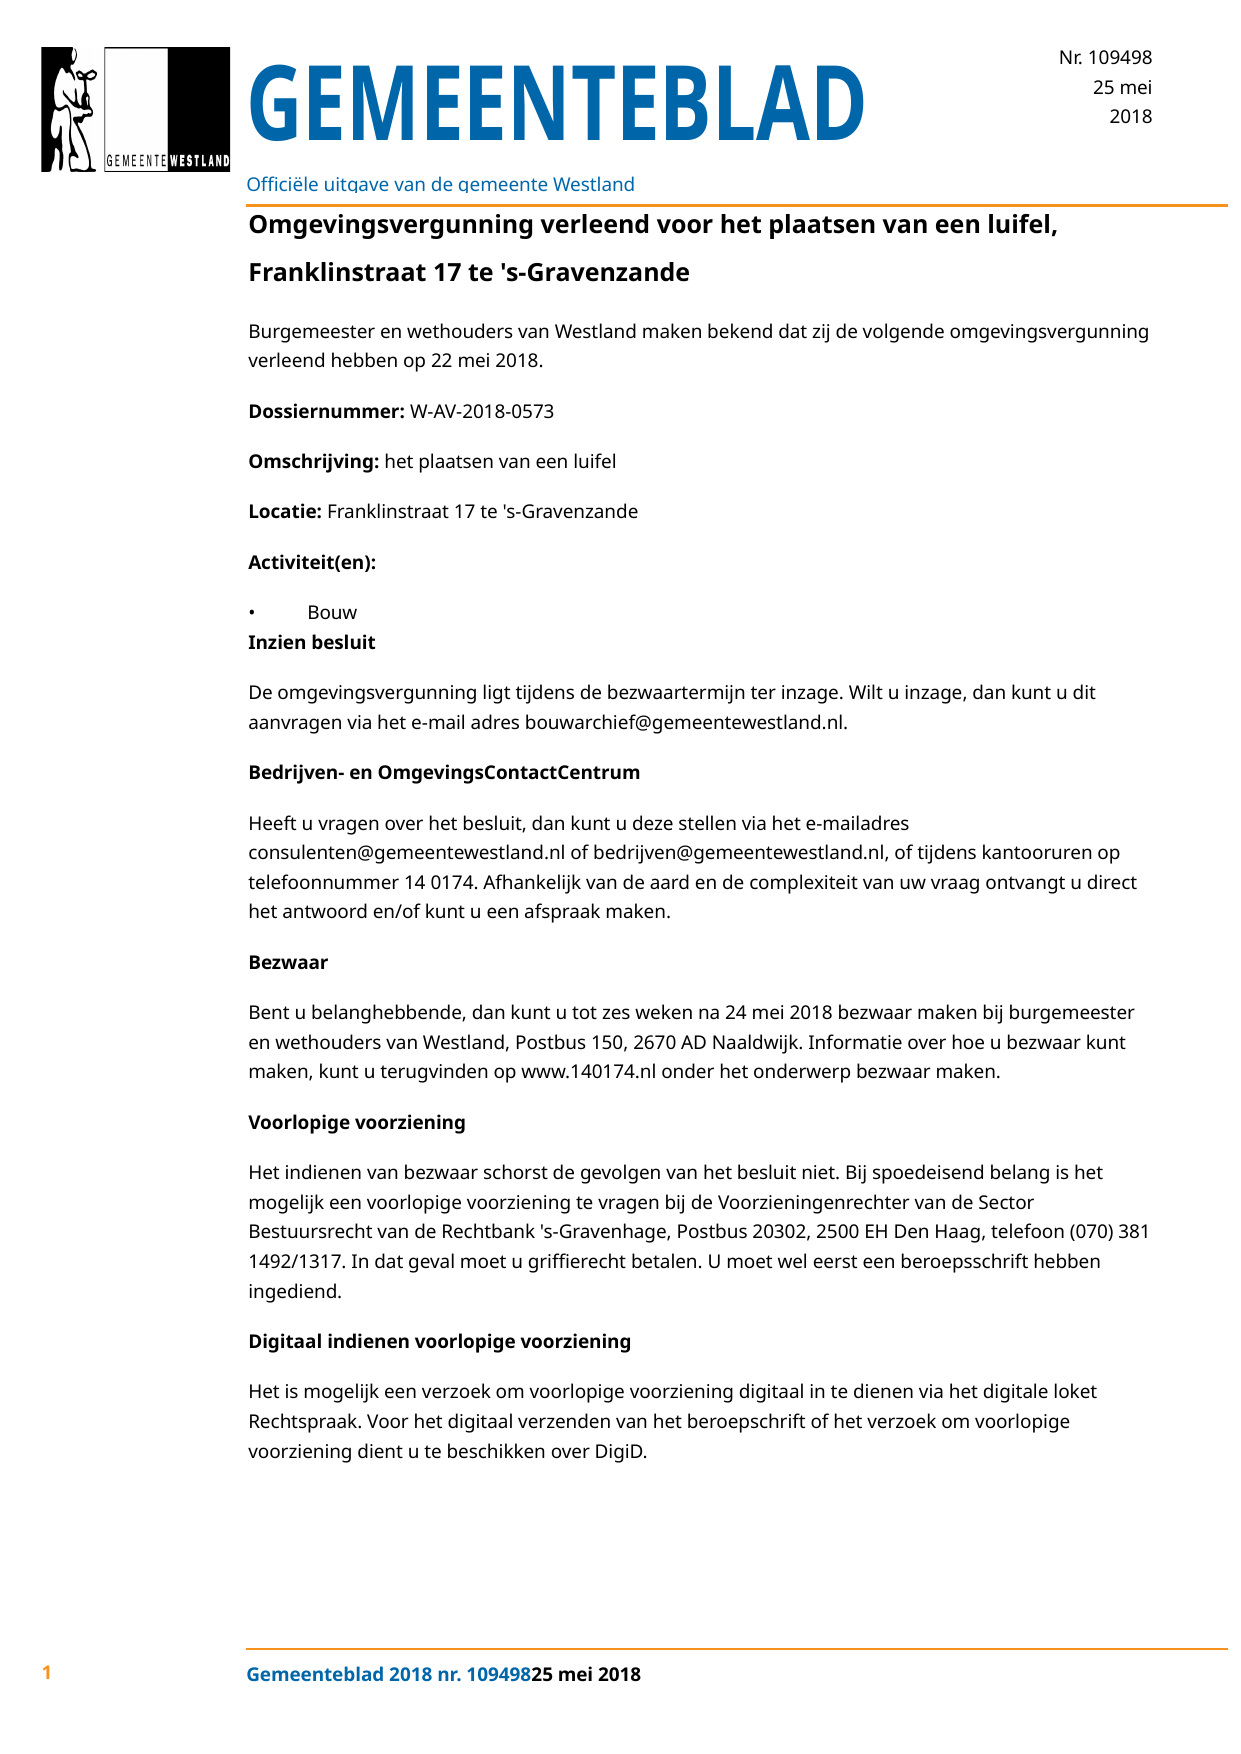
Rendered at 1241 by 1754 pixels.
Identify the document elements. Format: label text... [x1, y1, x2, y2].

text Locatie: Franklinstraat 17 te 's-Gravenzande [248, 499, 1152, 524]
text Activiteit(en): [248, 549, 1152, 575]
text Bent u belanghebbende, dan kunt u tot zes weken na 24 mei 2018 bezwaar maken bij burgemeester en wethouders van Westland, Postbus 150, 2670 AD Naaldwijk. Informatie over hoe u bezwaar kunt maken, kunt u terugvinden op www.140174.nl onder het onderwerp bezwaar maken. [248, 999, 1152, 1084]
text Bedrijven- en OmgevingsContactCentrum [248, 759, 1152, 785]
text Het indienen van bezwaar schorst de gevolgen van het besluit niet. Bij spoedeisend belang is het mogelijk een voorlopige voorziening te vragen bij de Voorzieningenrechter van de Sector Bestuursrecht van de Rechtbank 's-Gravenhage, Postbus 20302, 2500 EH Den Haag, telefoon (070) 381 1492/1317. In dat geval moet u griffierecht betalen. U moet wel eerst een beroepsschrift hebben ingediend. [248, 1159, 1152, 1304]
text Digitaal indienen voorlopige voorziening [248, 1328, 1152, 1354]
text Voorlopige voorziening [248, 1109, 1152, 1135]
text Bezwaar [248, 949, 1152, 975]
picture [41, 47, 231, 172]
text Omschrijving: het plaatsen van een luifel [248, 448, 1152, 474]
text Dossiernummer: W-AV-2018-0573 [248, 398, 1152, 424]
text De omgevingsvergunning ligt tijdens de bezwaartermijn ter inzage. Wilt u inzage, dan kunt u dit aanvragen via het e-mail adres bouwarchief@gemeentewestland.nl. [248, 679, 1152, 735]
text Het is mogelijk een verzoek om voorlopige voorziening digitaal in te dienen via het digitale loket Rechtspraak. Voor het digitaal verzenden van het beroepschrift of het verzoek om voorlopige voorziening dient u te beschikken over DigiD. [248, 1379, 1152, 1464]
list Bouw [248, 599, 1152, 625]
text Inzien besluit [248, 629, 1152, 655]
text Burgemeester en wethouders van Westland maken bekend dat zij de volgende omgevingsvergunning verleend hebben op 22 mei 2018. [248, 318, 1152, 373]
text Omgevingsvergunning verleend voor het plaatsen van een luifel, Franklinstraat 17 te 's-Gravenzande [248, 207, 1152, 288]
text Heeft u vragen over het besluit, dan kunt u deze stellen via het e-mailadres consulenten@gemeentewestland.nl of bedrijven@gemeentewestland.nl, of tijdens kantooruren op telefoonnummer 14 0174. Afhankelijk van de aard en de complexiteit van uw vraag ontvangt u direct het antwoord en/of kunt u een afspraak maken. [248, 810, 1152, 924]
